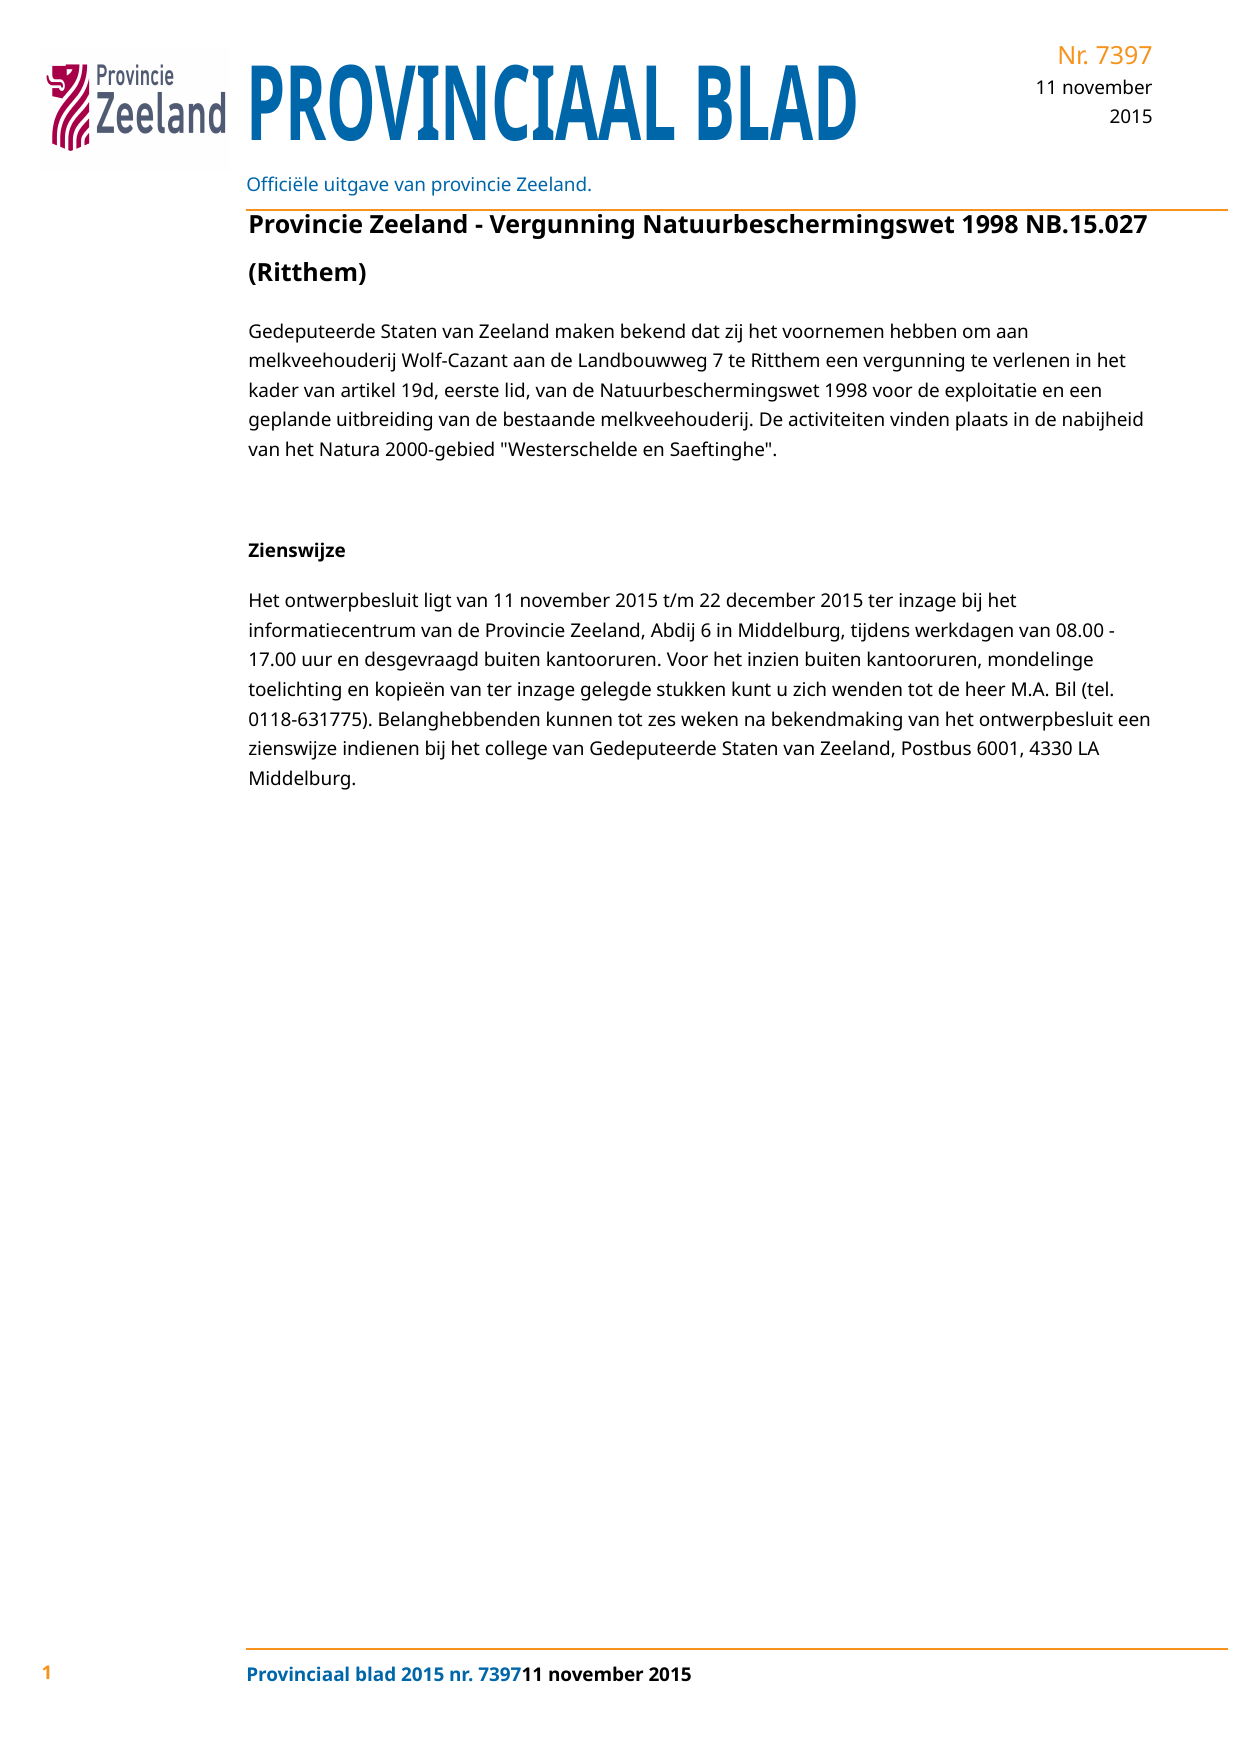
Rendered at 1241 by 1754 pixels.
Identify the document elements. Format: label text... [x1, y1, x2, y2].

picture [41, 47, 231, 172]
text Gedeputeerde Staten van Zeeland maken bekend dat zij het voornemen hebben om aan melkveehouderij Wolf-Cazant aan de Landbouwweg 7 te Ritthem een vergunning te verlenen in het kader van artikel 19d, eerste lid, van de Natuurbeschermingswet 1998 voor de exploitatie en een geplande uitbreiding van de bestaande melkveehouderij. De activiteiten vinden plaats in de nabijheid van het Natura 2000-gebied "Westerschelde en Saeftinghe". [248, 318, 1152, 462]
text Provincie Zeeland - Vergunning Natuurbeschermingswet 1998 NB.15.027 (Ritthem) [248, 211, 1152, 288]
text Zienswijze [248, 537, 1152, 563]
text Het ontwerpbesluit ligt van 11 november 2015 t/m 22 december 2015 ter inzage bij het informatiecentrum van de Provincie Zeeland, Abdij 6 in Middelburg, tijdens werkdagen van 08.00 - 17.00 uur en desgevraagd buiten kantooruren. Voor het inzien buiten kantooruren, mondelinge toelichting en kopieën van ter inzage gelegde stukken kunt u zich wenden tot de heer M.A. Bil (tel. 0118-631775). Belanghebbenden kunnen tot zes weken na bekendmaking van het ontwerpbesluit een zienswijze indienen bij het college van Gedeputeerde Staten van Zeeland, Postbus 6001, 4330 LA Middelburg. [248, 587, 1152, 791]
